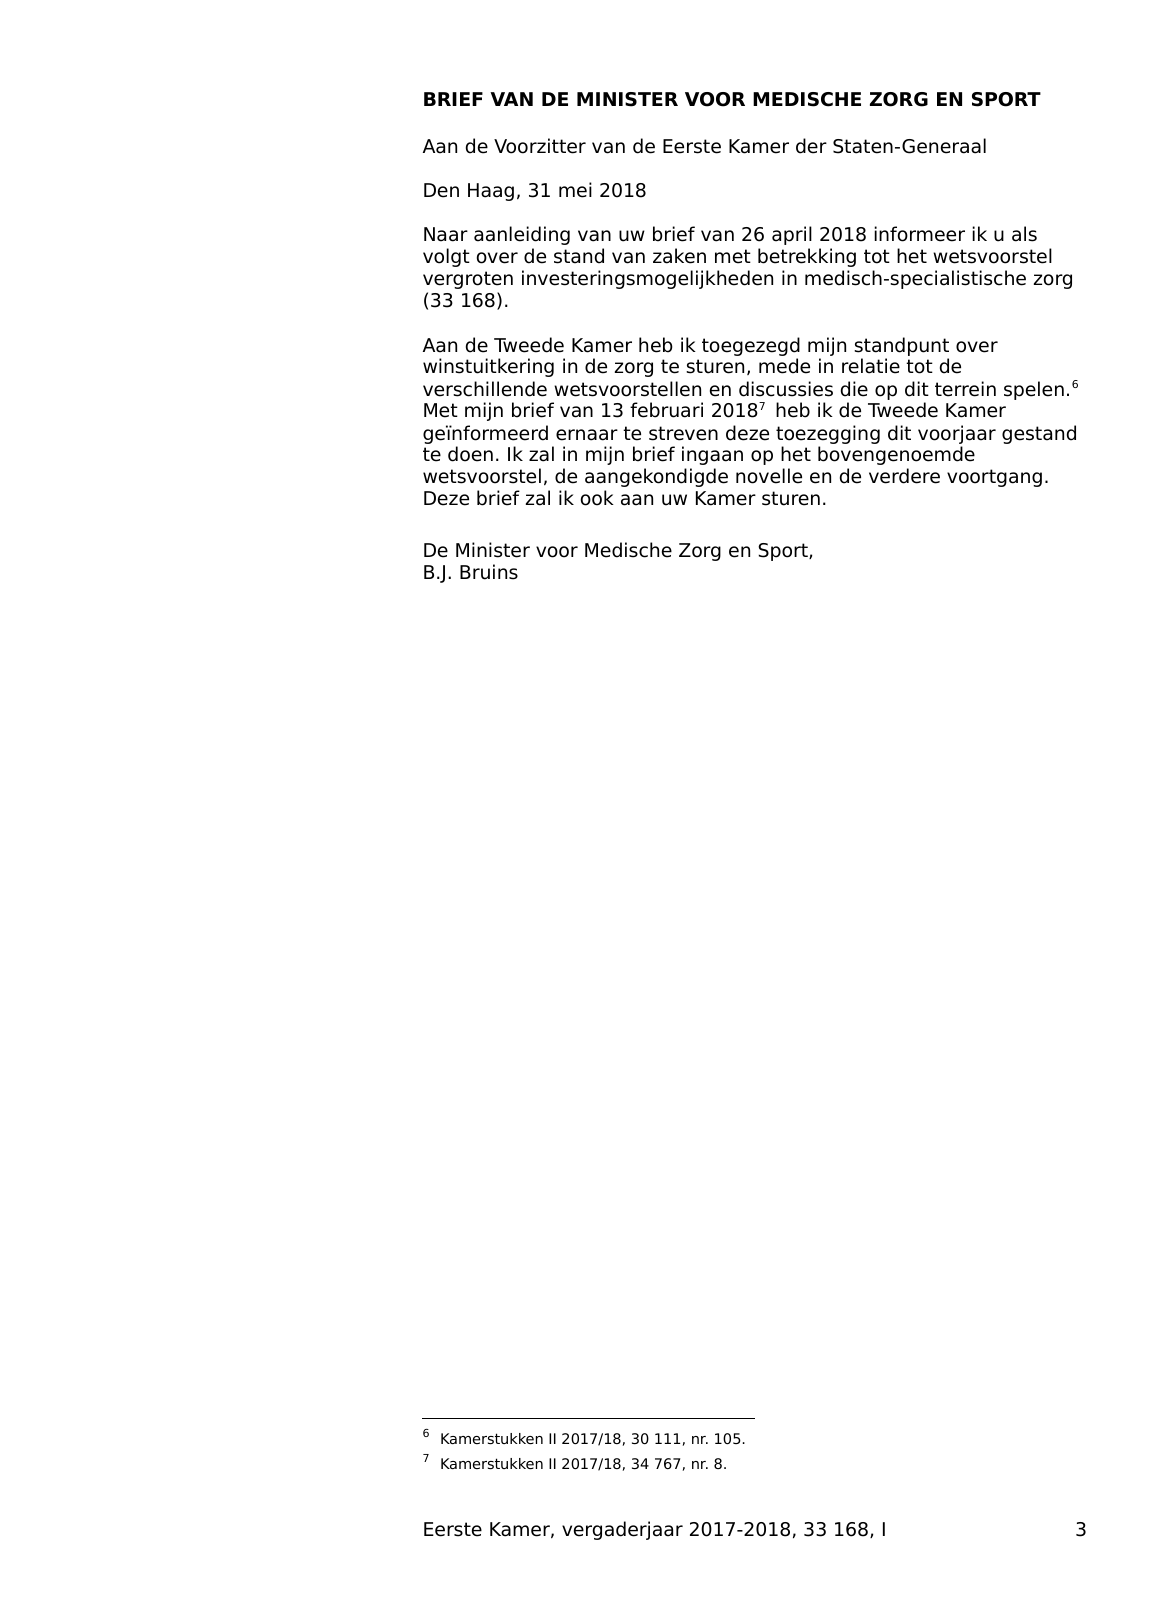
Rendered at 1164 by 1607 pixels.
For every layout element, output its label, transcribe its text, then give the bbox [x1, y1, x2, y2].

text Den Haag, 31 mei 2018 [422, 180, 1087, 202]
subtitle BRIEF VAN DE MINISTER VOOR MEDISCHE ZORG EN SPORT [422, 89, 1087, 111]
text Kamerstukken II 2017/18, 30 111, nr. 105. [422, 1427, 1087, 1449]
text Naar aanleiding van uw brief van 26 april 2018 informeer ik u als volgt over de stand van zaken met betrekking tot het wetsvoorstel vergroten investeringsmogelijkheden in medisch-specialistische zorg (33 168). [422, 224, 1087, 312]
text De Minister voor Medische Zorg en Sport, B.J. Bruins [422, 540, 1087, 584]
text Aan de Voorzitter van de Eerste Kamer der Staten-Generaal [422, 136, 1087, 158]
text Kamerstukken II 2017/18, 34 767, nr. 8. [422, 1452, 1087, 1474]
text Aan de Tweede Kamer heb ik toegezegd mijn standpunt over winstuitkering in de zorg te sturen, mede in relatie tot de verschillende wetsvoorstellen en discussies die op dit terrein spelen. Met mijn brief van 13 februari 2018 heb ik de Tweede Kamer geïnformeerd ernaar te streven deze toezegging dit voorjaar gestand te doen. Ik zal in mijn brief ingaan op het bovengenoemde wetsvoorstel, de aangekondigde novelle en de verdere voortgang. Deze brief zal ik ook aan uw Kamer sturen. [422, 334, 1087, 510]
